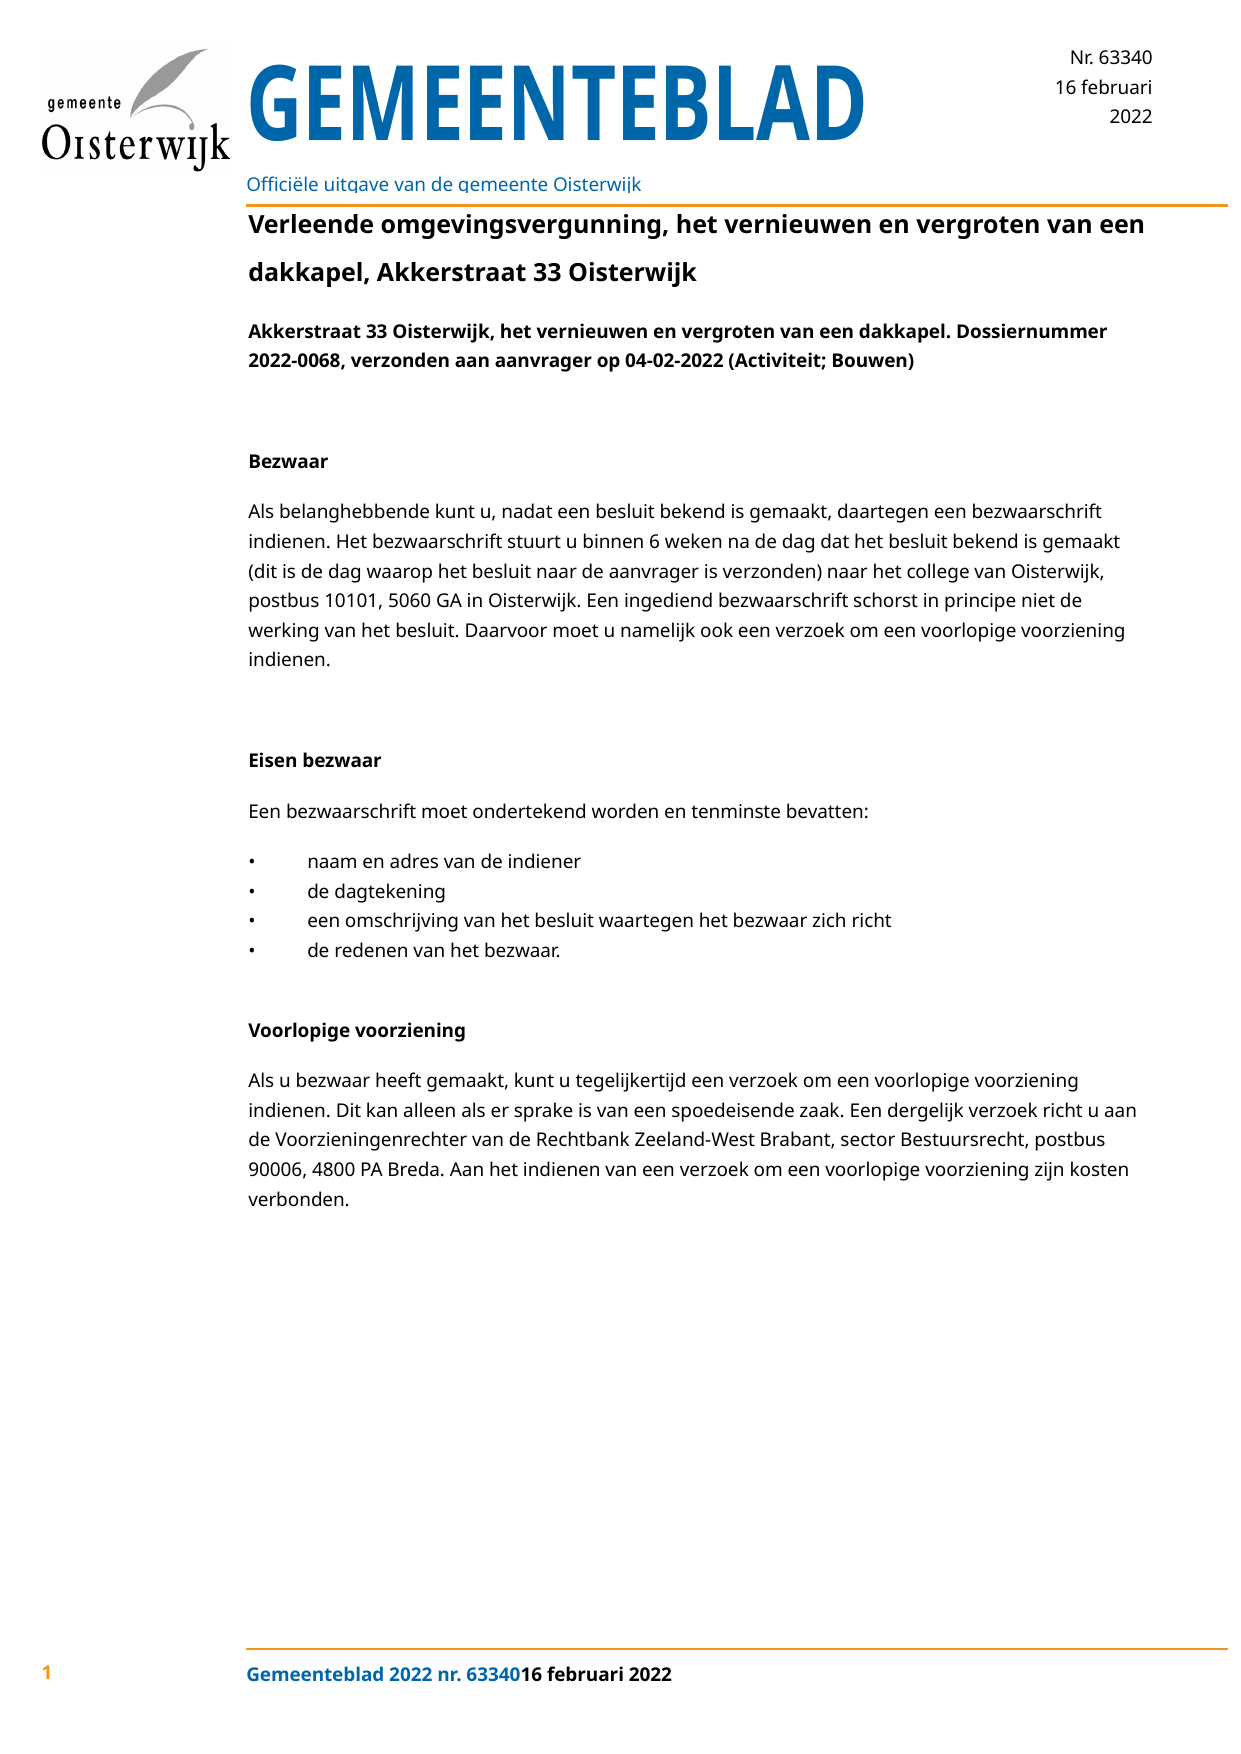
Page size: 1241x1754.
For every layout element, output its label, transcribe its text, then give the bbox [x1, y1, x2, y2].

text Als belanghebbende kunt u, nadat een besluit bekend is gemaakt, daartegen een bezwaarschrift indienen. Het bezwaarschrift stuurt u binnen 6 weken na de dag dat het besluit bekend is gemaakt (dit is de dag waarop het besluit naar de aanvrager is verzonden) naar het college van Oisterwijk, postbus 10101, 5060 GA in Oisterwijk. Een ingediend bezwaarschrift schorst in principe niet de werking van het besluit. Daarvoor moet u namelijk ook een verzoek om een voorlopige voorziening indienen. [248, 499, 1152, 672]
list de redenen van het bezwaar. [248, 937, 1152, 963]
text Bezwaar [248, 448, 1152, 474]
text Als u bezwaar heeft gemaakt, kunt u tegelijkertijd een verzoek om een voorlopige voorziening indienen. Dit kan alleen als er sprake is van een spoedeisende zaak. Een dergelijk verzoek richt u aan de Voorzieningenrechter van de Rechtbank Zeeland-West Brabant, sector Bestuursrecht, postbus 90006, 4800 PA Breda. Aan het indienen van een verzoek om een voorlopige voorziening zijn kosten verbonden. [248, 1067, 1152, 1212]
list een omschrijving van het besluit waartegen het bezwaar zich richt [248, 907, 1152, 933]
list naam en adres van de indiener [248, 848, 1152, 874]
text Eisen bezwaar [248, 747, 1152, 773]
text Akkerstraat 33 Oisterwijk, het vernieuwen en vergroten van een dakkapel. Dossiernummer 2022-0068, verzonden aan aanvrager op 04-02-2022 (Activiteit; Bouwen) [248, 318, 1152, 373]
list de dagtekening [248, 878, 1152, 904]
picture [41, 47, 231, 172]
text Verleende omgevingsvergunning, het vernieuwen en vergroten van een dakkapel, Akkerstraat 33 Oisterwijk [248, 207, 1152, 288]
text Een bezwaarschrift moet ondertekend worden en tenminste bevatten: [248, 798, 1152, 824]
text Voorlopige voorziening [248, 1017, 1152, 1043]
